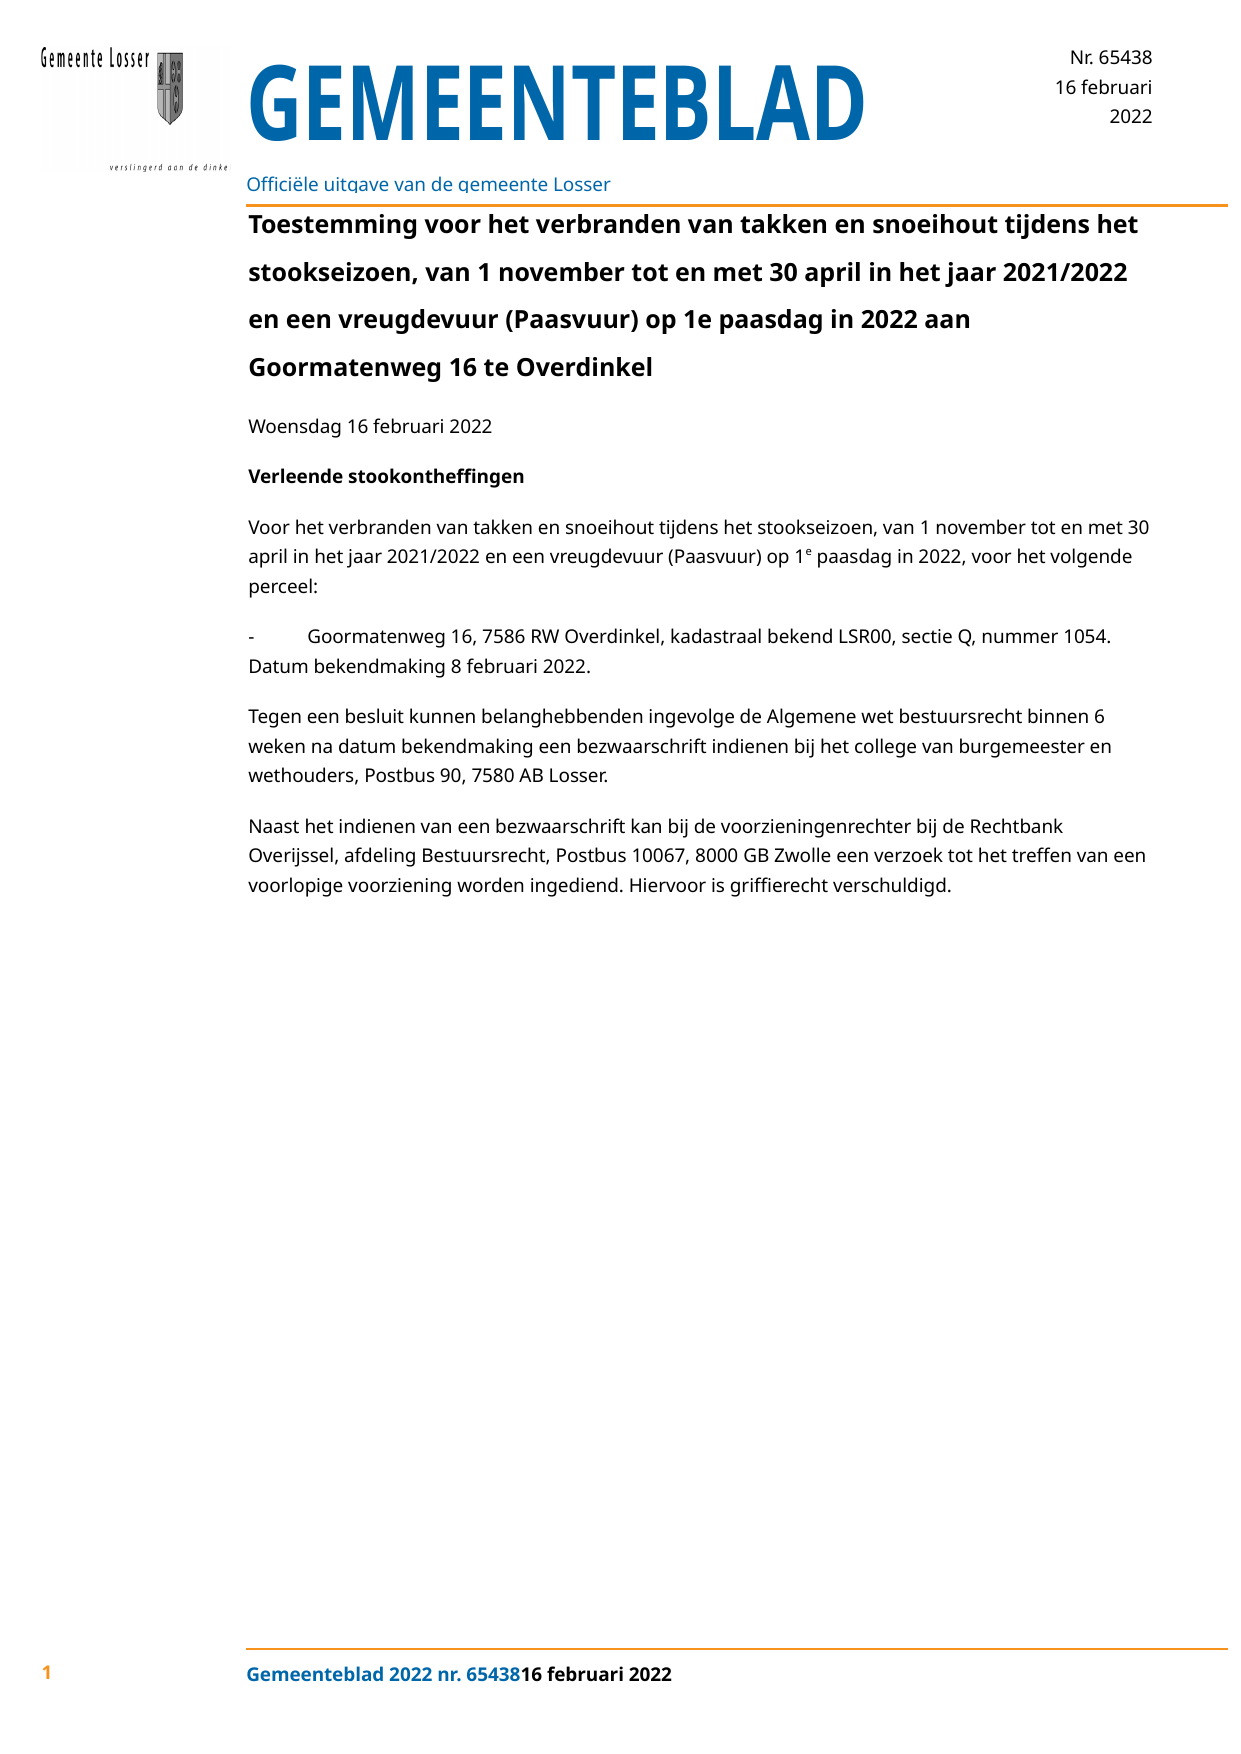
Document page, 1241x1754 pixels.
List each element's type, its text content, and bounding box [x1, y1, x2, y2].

text Datum bekendmaking 8 februari 2022. [248, 653, 1152, 679]
text Tegen een besluit kunnen belanghebbenden ingevolge de Algemene wet bestuursrecht binnen 6 weken na datum bekendmaking een bezwaarschrift indienen bij het college van burgemeester en wethouders, Postbus 90, 7580 AB Losser. [248, 703, 1152, 788]
text Woensdag 16 februari 2022 [248, 413, 1152, 439]
text Naast het indienen van een bezwaarschrift kan bij de voorzieningenrechter bij de Rechtbank Overijssel, afdeling Bestuursrecht, Postbus 10067, 8000 GB Zwolle een verzoek tot het treffen van een voorlopige voorziening worden ingediend. Hiervoor is griffierecht verschuldigd. [248, 813, 1152, 898]
list Goormatenweg 16, 7586 RW Overdinkel, kadastraal bekend LSR00, sectie Q, nummer 1054. [248, 623, 1152, 649]
text Toestemming voor het verbranden van takken en snoeihout tijdens het stookseizoen, van 1 november tot en met 30 april in het jaar 2021/2022 en een vreugdevuur (Paasvuur) op 1e paasdag in 2022 aan Goormatenweg 16 te Overdinkel [248, 207, 1152, 384]
text Verleende stookontheffingen [248, 463, 1152, 489]
picture [41, 47, 231, 172]
text Voor het verbranden van takken en snoeihout tijdens het stookseizoen, van 1 november tot en met 30 april in het jaar 2021/2022 en een vreugdevuur (Paasvuur) op 1e paasdag in 2022, voor het volgende perceel: [248, 514, 1152, 599]
